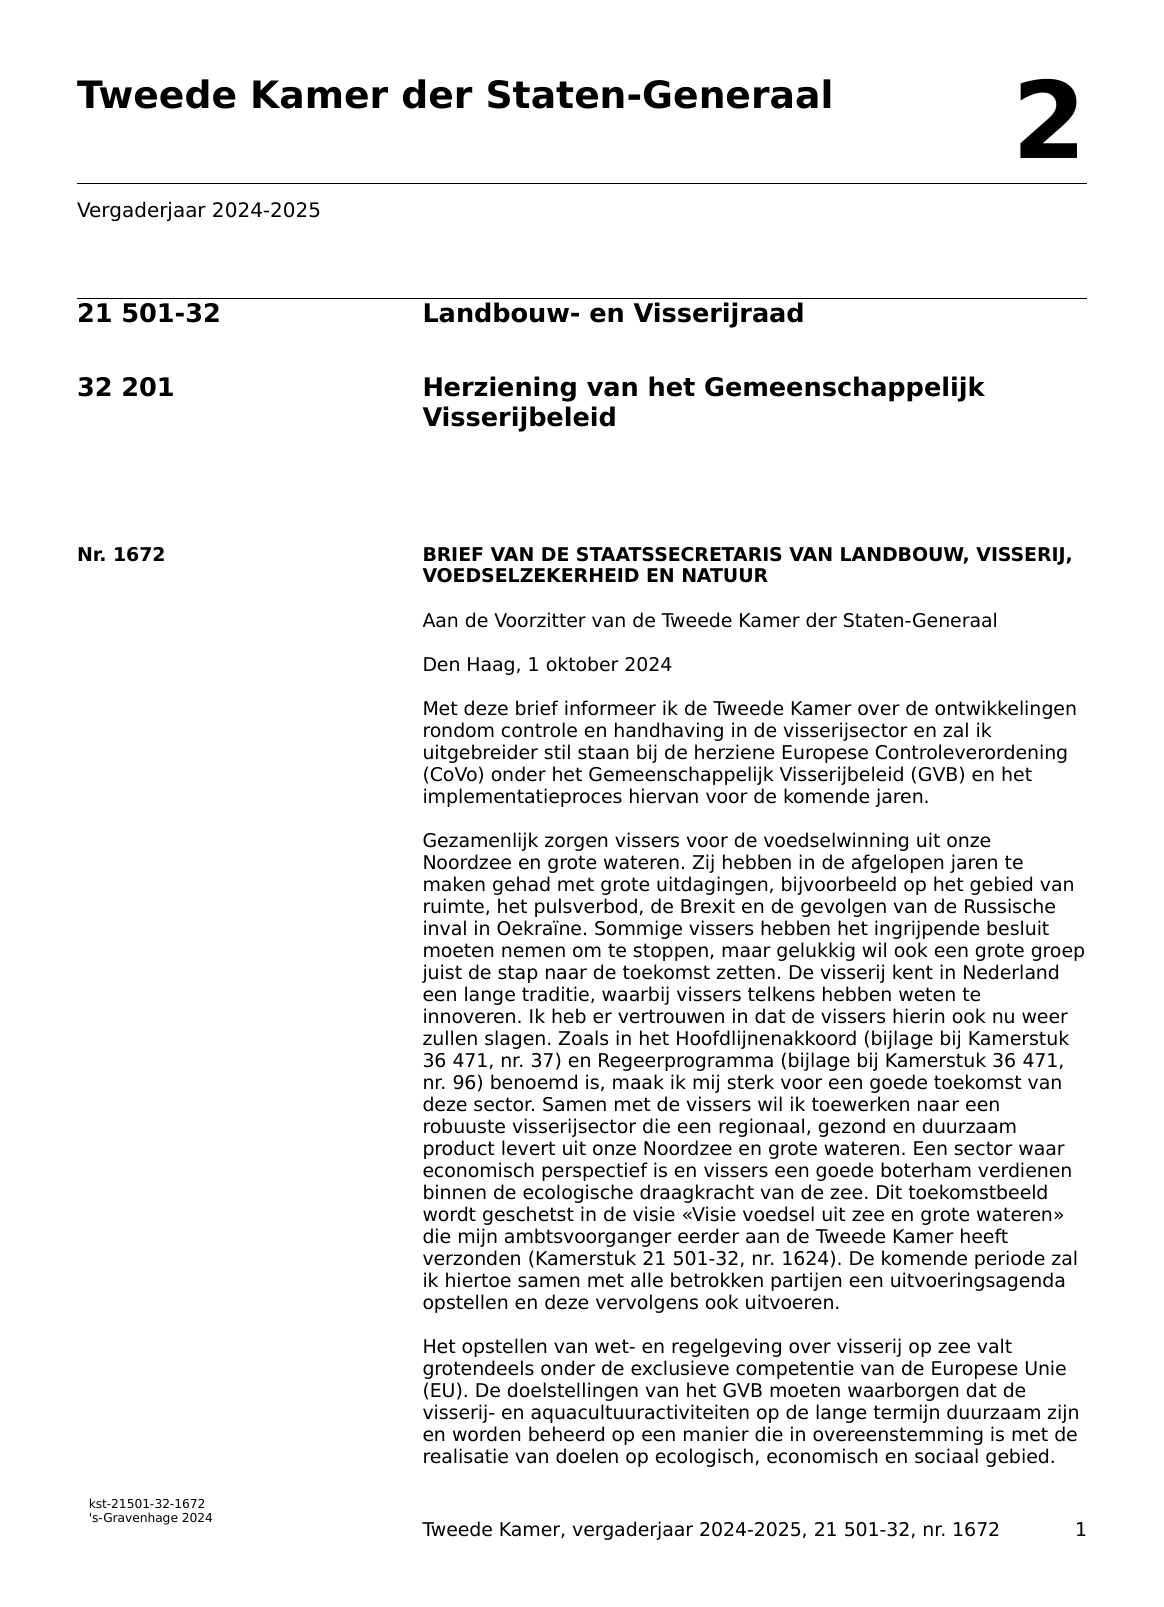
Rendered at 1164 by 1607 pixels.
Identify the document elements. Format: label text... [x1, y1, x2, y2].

table_cell Vergaderjaar 2024-2025 [77, 184, 1087, 298]
text Aan de Voorzitter van de Tweede Kamer der Staten-Generaal [422, 609, 1087, 632]
text Den Haag, 1 oktober 2024 [422, 654, 1087, 676]
subtitle 32 201 Herziening van het Gemeenschappelijk Visserijbeleid [77, 373, 1087, 432]
text kst-21501-32-1672 [88, 1497, 323, 1511]
text Met deze brief informeer ik de Tweede Kamer over de ontwikkelingen rondom controle en handhaving in de visserijsector en zal ik uitgebreider stil staan bij de herziene Europese Controleverordening (CoVo) onder het Gemeenschappelijk Visserijbeleid (GVB) en het implementatieproces hiervan voor de komende jaren. [422, 698, 1087, 808]
subtitle Nr. 1672 BRIEF VAN DE STAATSSECRETARIS VAN LANDBOUW, VISSERIJ, VOEDSELZEKERHEID EN NATUUR [77, 543, 1087, 587]
text 's-Gravenhage 2024 [88, 1511, 323, 1525]
table_header Tweede Kamer der Staten-Generaal [77, 59, 886, 183]
text Het opstellen van wet- en regelgeving over visserij op zee valt grotendeels onder de exclusieve competentie van de Europese Unie (EU). De doelstellingen van het GVB moeten waarborgen dat de visserij- en aquacultuuractiviteiten op de lange termijn duurzaam zijn en worden beheerd op een manier die in overeenstemming is met de realisatie van doelen op ecologisch, economisch en sociaal gebied. [422, 1336, 1087, 1468]
subtitle 21 501-32 Landbouw- en Visserijraad [77, 299, 1087, 329]
table_header 2 [886, 59, 1087, 183]
text Gezamenlijk zorgen vissers voor de voedselwinning uit onze Noordzee en grote wateren. Zij hebben in de afgelopen jaren te maken gehad met grote uitdagingen, bijvoorbeeld op het gebied van ruimte, het pulsverbod, de Brexit en de gevolgen van de Russische inval in Oekraïne. Sommige vissers hebben het ingrijpende besluit moeten nemen om te stoppen, maar gelukkig wil ook een grote groep juist de stap naar de toekomst zetten. De visserij kent in Nederland een lange traditie, waarbij vissers telkens hebben weten te innoveren. Ik heb er vertrouwen in dat de vissers hierin ook nu weer zullen slagen. Zoals in het Hoofdlijnenakkoord (bijlage bij Kamerstuk 36 471, nr. 37) en Regeerprogramma (bijlage bij Kamerstuk 36 471, nr. 96) benoemd is, maak ik mij sterk voor een goede toekomst van deze sector. Samen met de vissers wil ik toewerken naar een robuuste visserijsector die een regionaal, gezond en duurzaam product levert uit onze Noordzee en grote wateren. Een sector waar economisch perspectief is en vissers een goede boterham verdienen binnen de ecologische draagkracht van de zee. Dit toekomstbeeld wordt geschetst in de visie «Visie voedsel uit zee en grote wateren» die mijn ambtsvoorganger eerder aan de Tweede Kamer heeft verzonden (Kamerstuk 21 501-32, nr. 1624). De komende periode zal ik hiertoe samen met alle betrokken partijen een uitvoeringsagenda opstellen en deze vervolgens ook uitvoeren. [422, 830, 1087, 1313]
